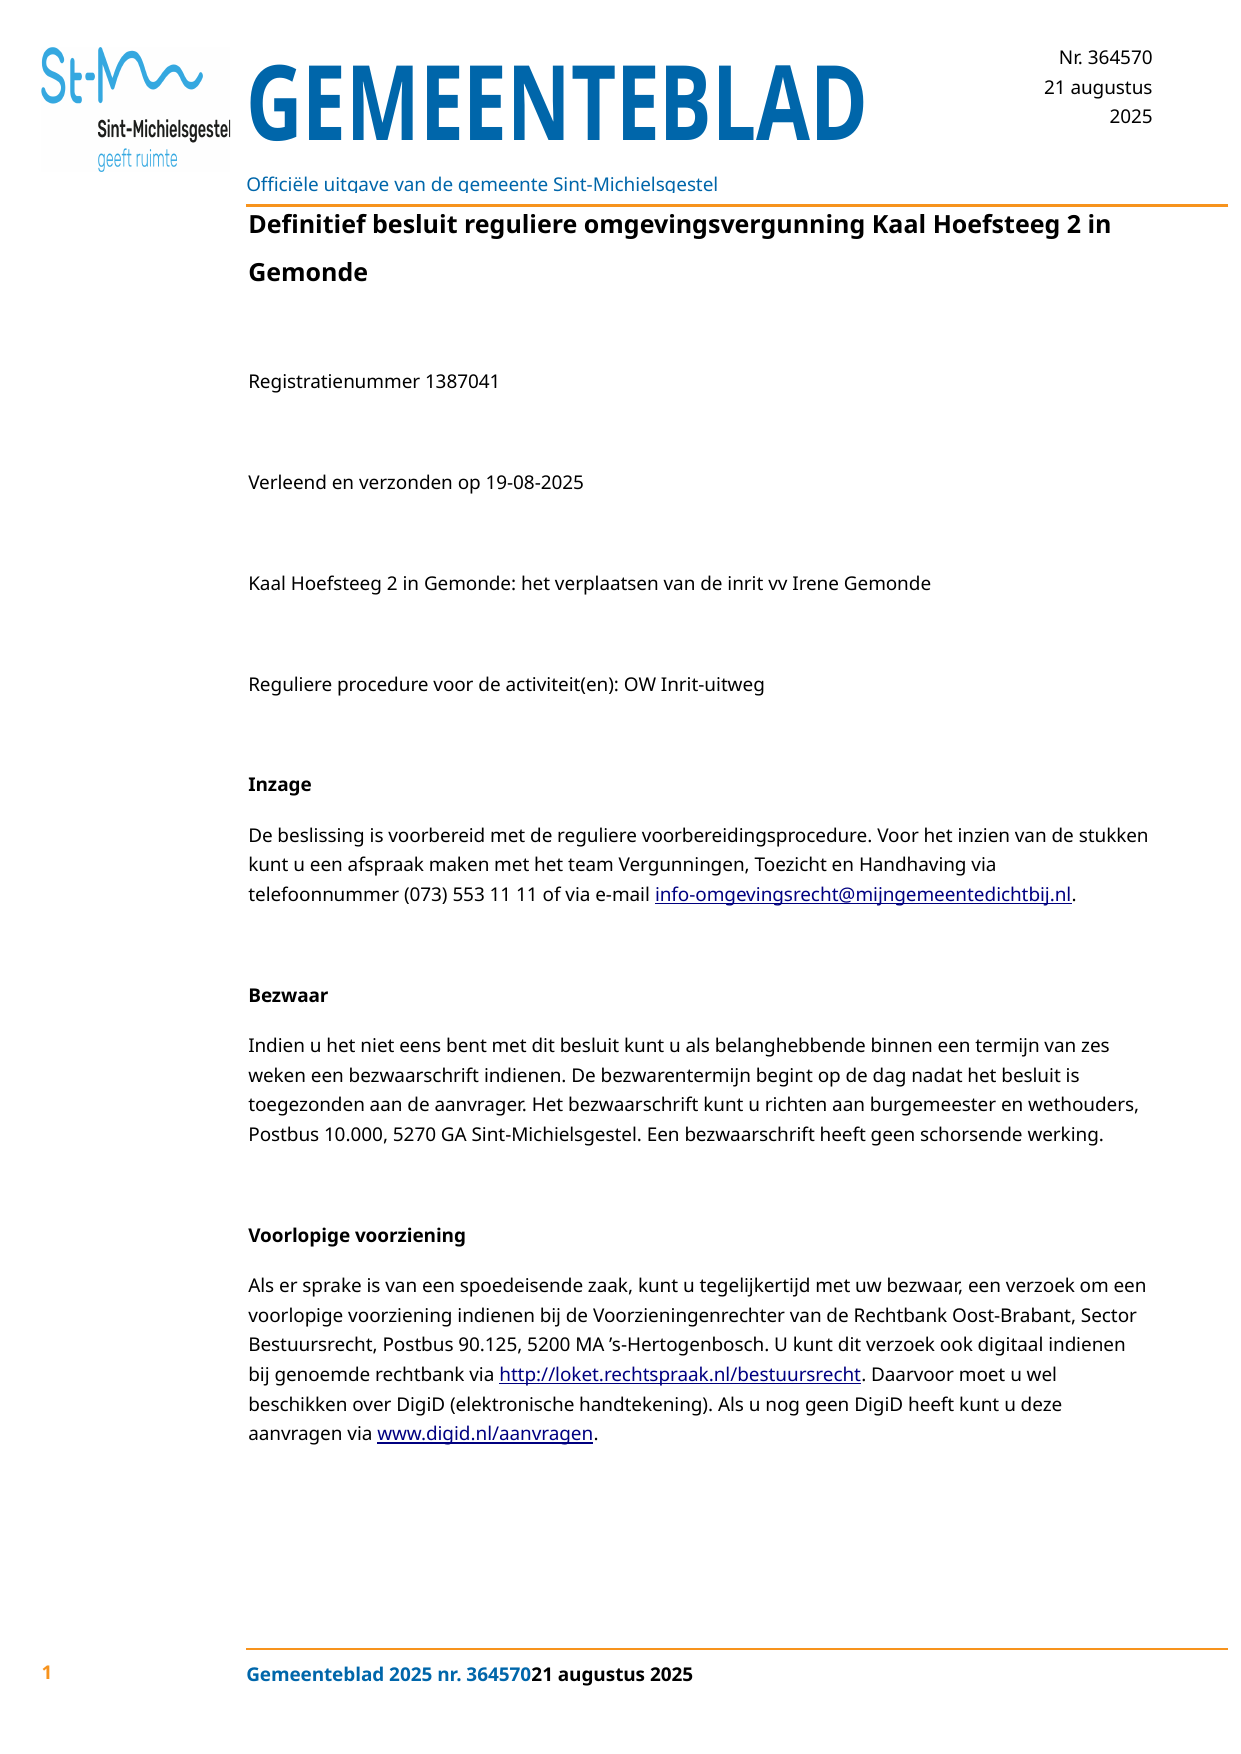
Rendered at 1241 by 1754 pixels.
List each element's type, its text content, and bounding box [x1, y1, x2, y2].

text Inzage [248, 772, 1152, 797]
text Voorlopige voorziening [248, 1222, 1152, 1248]
text Reguliere procedure voor de activiteit(en): OW Inrit-uitweg [248, 671, 1152, 697]
text Kaal Hoefsteeg 2 in Gemonde: het verplaatsen van de inrit vv Irene Gemonde [248, 570, 1152, 596]
text Bezwaar [248, 982, 1152, 1008]
text Indien u het niet eens bent met dit besluit kunt u als belanghebbende binnen een termijn van zes weken een bezwaarschrift indienen. De bezwarentermijn begint op de dag nadat het besluit is toegezonden aan de aanvrager. Het bezwaarschrift kunt u richten aan burgemeester en wethouders, Postbus 10.000, 5270 GA Sint-Michielsgestel. Een bezwaarschrift heeft geen schorsende werking. [248, 1032, 1152, 1147]
text Definitief besluit reguliere omgevingsvergunning Kaal Hoefsteeg 2 in Gemonde [248, 207, 1152, 288]
text Registratienummer 1387041 [248, 368, 1152, 394]
text Verleend en verzonden op 19-08-2025 [248, 469, 1152, 495]
text Als er sprake is van een spoedeisende zaak, kunt u tegelijkertijd met uw bezwaar, een verzoek om een voorlopige voorziening indienen bij de Voorzieningenrechter van de Rechtbank Oost-Brabant, Sector Bestuursrecht, Postbus 90.125, 5200 MA ’s-Hertogenbosch. U kunt dit verzoek ook digitaal indienen bij genoemde rechtbank via http://loket.rechtspraak.nl/bestuursrecht. Daarvoor moet u wel beschikken over DigiD (elektronische handtekening). Als u nog geen DigiD heeft kunt u deze aanvragen via www.digid.nl/aanvragen. [248, 1272, 1152, 1446]
picture [41, 47, 231, 172]
text De beslissing is voorbereid met de reguliere voorbereidingsprocedure. Voor het inzien van de stukken kunt u een afspraak maken met het team Vergunningen, Toezicht en Handhaving via telefoonnummer (073) 553 11 11 of via e-mail info-omgevingsrecht@mijngemeentedichtbij.nl. [248, 822, 1152, 907]
